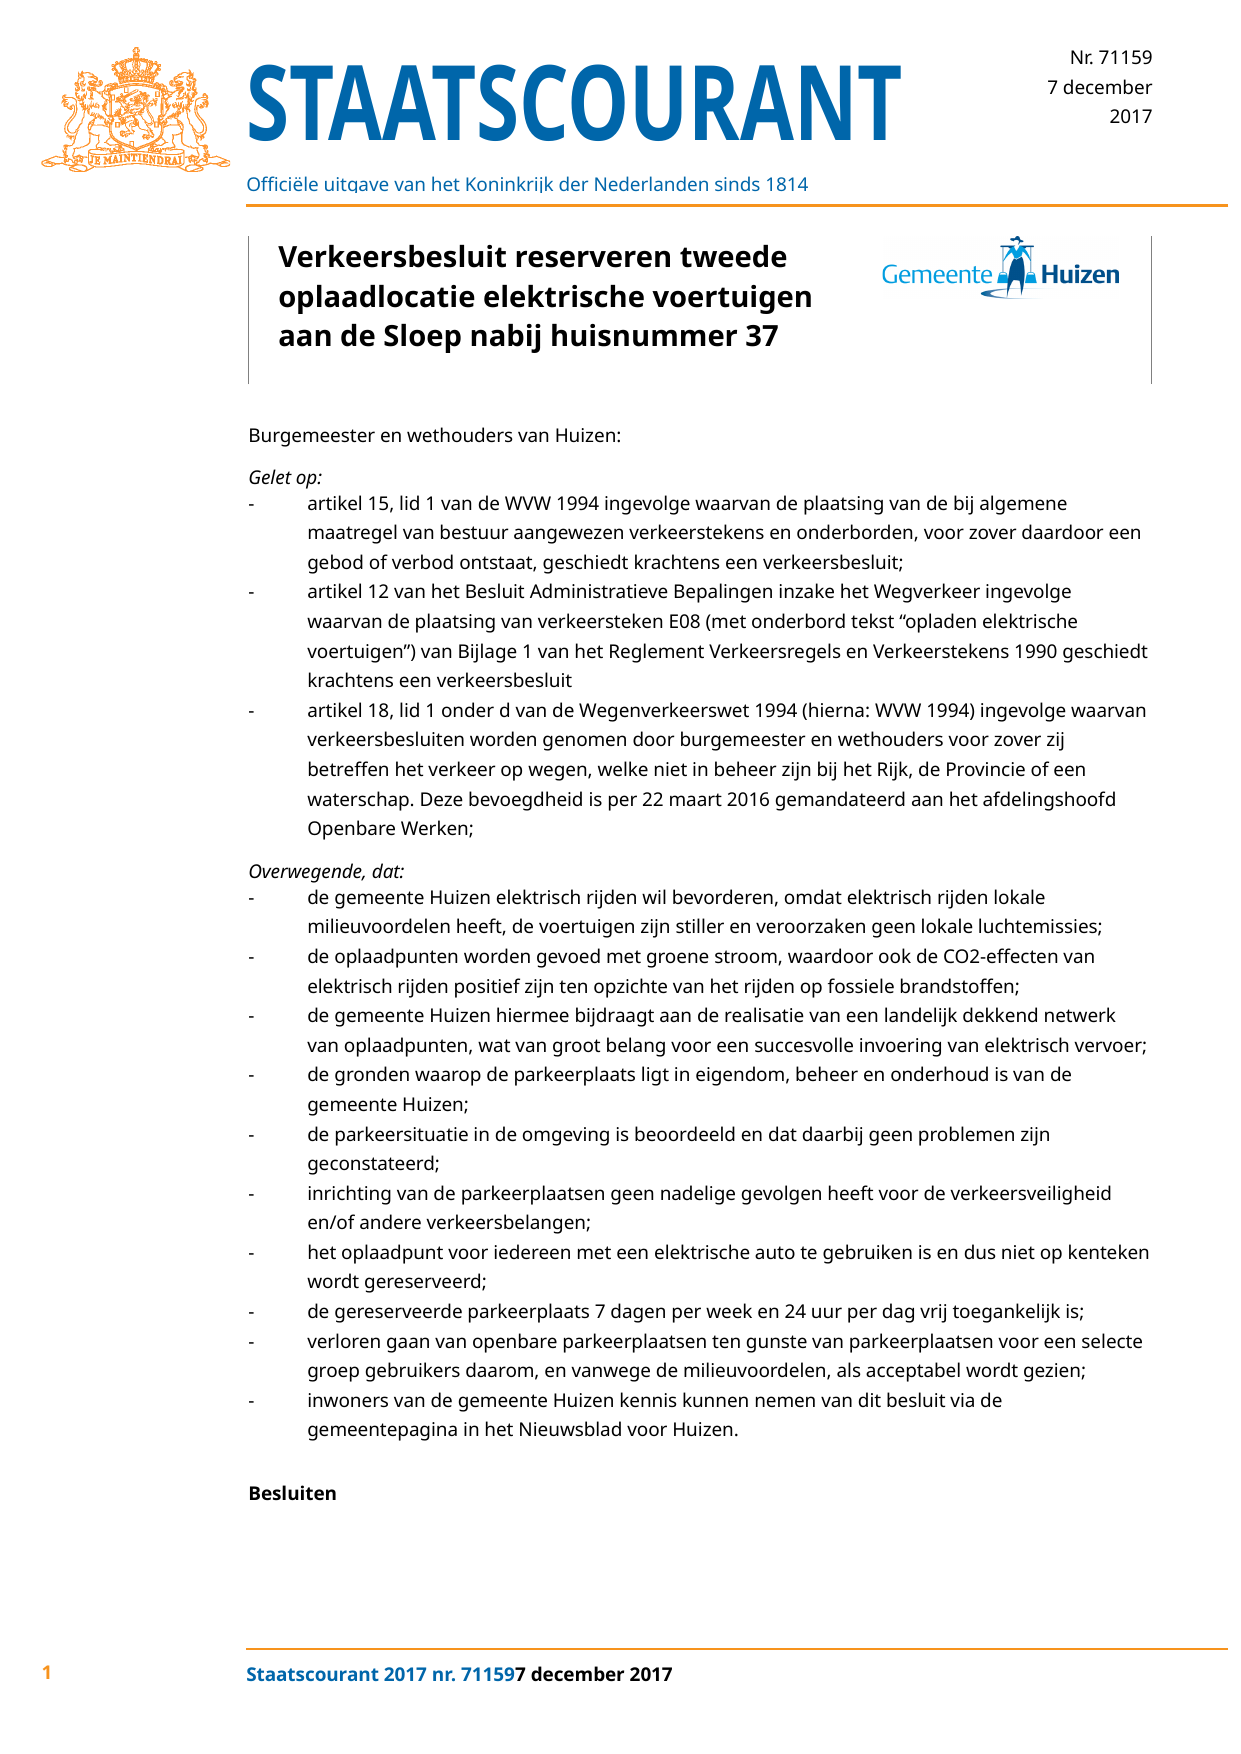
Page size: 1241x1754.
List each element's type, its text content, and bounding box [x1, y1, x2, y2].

list het oplaadpunt voor iedereen met een elektrische auto te gebruiken is en dus niet op kenteken wordt gereserveerd; [248, 1239, 1152, 1294]
list artikel 15, lid 1 van de WVW 1994 ingevolge waarvan de plaatsing van de bij algemene maatregel van bestuur aangewezen verkeerstekens en onderborden, voor zover daardoor een gebod of verbod ontstaat, geschiedt krachtens een verkeersbesluit; [248, 490, 1152, 575]
picture [882, 236, 1119, 299]
list artikel 18, lid 1 onder d van de Wegenverkeerswet 1994 (hierna: WVW 1994) ingevolge waarvan verkeersbesluiten worden genomen door burgemeester en wethouders voor zover zij betreffen het verkeer op wegen, welke niet in beheer zijn bij het Rijk, de Provincie of een waterschap. Deze bevoegdheid is per 22 maart 2016 gemandateerd aan het afdelingshoofd Openbare Werken; [248, 697, 1152, 841]
list de gronden waarop de parkeerplaats ligt in eigendom, beheer en onderhoud is van de gemeente Huizen; [248, 1062, 1152, 1117]
text Overwegende, dat: [248, 858, 1152, 884]
list inrichting van de parkeerplaatsen geen nadelige gevolgen heeft voor de verkeersveiligheid en/of andere verkeersbelangen; [248, 1180, 1152, 1235]
picture [41, 47, 231, 172]
text Gelet op: [248, 464, 1152, 490]
text Besluiten [248, 1481, 1152, 1506]
text Burgemeester en wethouders van Huizen: [248, 422, 1152, 448]
list de gemeente Huizen hiermee bijdraagt aan de realisatie van een landelijk dekkend netwerk van oplaadpunten, wat van groot belang voor een succesvolle invoering van elektrisch vervoer; [248, 1002, 1152, 1058]
table_header [850, 236, 1151, 384]
list de oplaadpunten worden gevoed met groene stroom, waardoor ook de CO2-effecten van elektrisch rijden positief zijn ten opzichte van het rijden op fossiele brandstoffen; [248, 943, 1152, 999]
list de gereserveerde parkeerplaats 7 dagen per week en 24 uur per dag vrij toegankelijk is; [248, 1298, 1152, 1324]
list de gemeente Huizen elektrisch rijden wil bevorderen, omdat elektrisch rijden lokale milieuvoordelen heeft, de voertuigen zijn stiller en veroorzaken geen lokale luchtemissies; [248, 884, 1152, 939]
list verloren gaan van openbare parkeerplaatsen ten gunste van parkeerplaatsen voor een selecte groep gebruikers daarom, en vanwege de milieuvoordelen, als acceptabel wordt gezien; [248, 1328, 1152, 1383]
table_header Verkeersbesluit reserveren tweede oplaadlocatie elektrische voertuigen aan de Sloep nabij huisnummer 37 [249, 236, 850, 384]
list de parkeersituatie in de omgeving is beoordeeld en dat daarbij geen problemen zijn geconstateerd; [248, 1121, 1152, 1176]
list artikel 12 van het Besluit Administratieve Bepalingen inzake het Wegverkeer ingevolge waarvan de plaatsing van verkeersteken E08 (met onderbord tekst “opladen elektrische voertuigen”) van Bijlage 1 van het Reglement Verkeersregels en Verkeerstekens 1990 geschiedt krachtens een verkeersbesluit [248, 579, 1152, 693]
list inwoners van de gemeente Huizen kennis kunnen nemen van dit besluit via de gemeentepagina in het Nieuwsblad voor Huizen. [248, 1387, 1152, 1442]
